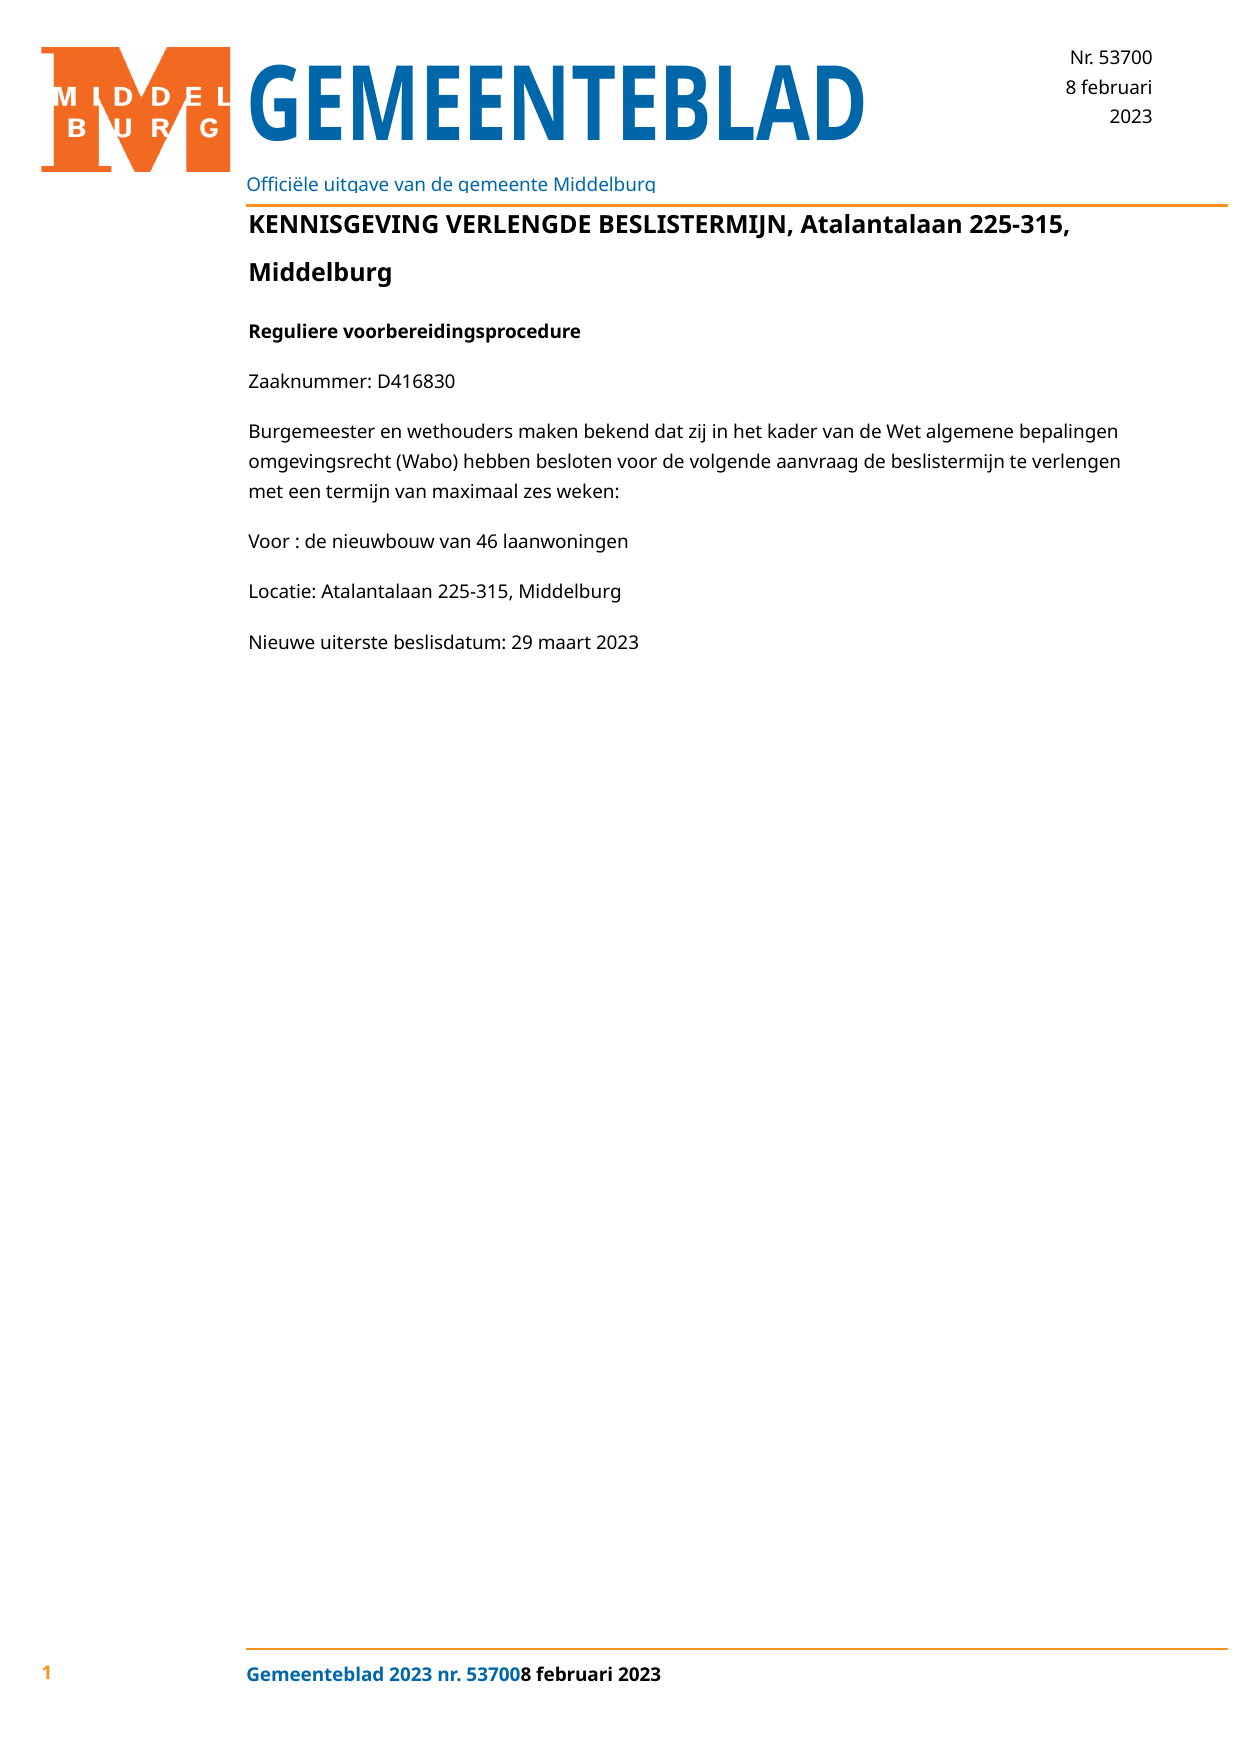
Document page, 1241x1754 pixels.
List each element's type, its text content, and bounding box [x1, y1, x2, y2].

text Zaaknummer: D416830 [248, 368, 1152, 394]
text Burgemeester en wethouders maken bekend dat zij in het kader van de Wet algemene bepalingen omgevingsrecht (Wabo) hebben besloten voor de volgende aanvraag de beslistermijn te verlengen met een termijn van maximaal zes weken: [248, 419, 1152, 504]
text Reguliere voorbereidingsprocedure [248, 318, 1152, 344]
text Locatie: Atalantalaan 225-315, Middelburg [248, 579, 1152, 604]
picture [41, 47, 231, 172]
text Nieuwe uiterste beslisdatum: 29 maart 2023 [248, 629, 1152, 655]
text KENNISGEVING VERLENGDE BESLISTERMIJN, Atalantalaan 225-315, Middelburg [248, 207, 1152, 288]
text Voor : de nieuwbouw van 46 laanwoningen [248, 528, 1152, 554]
